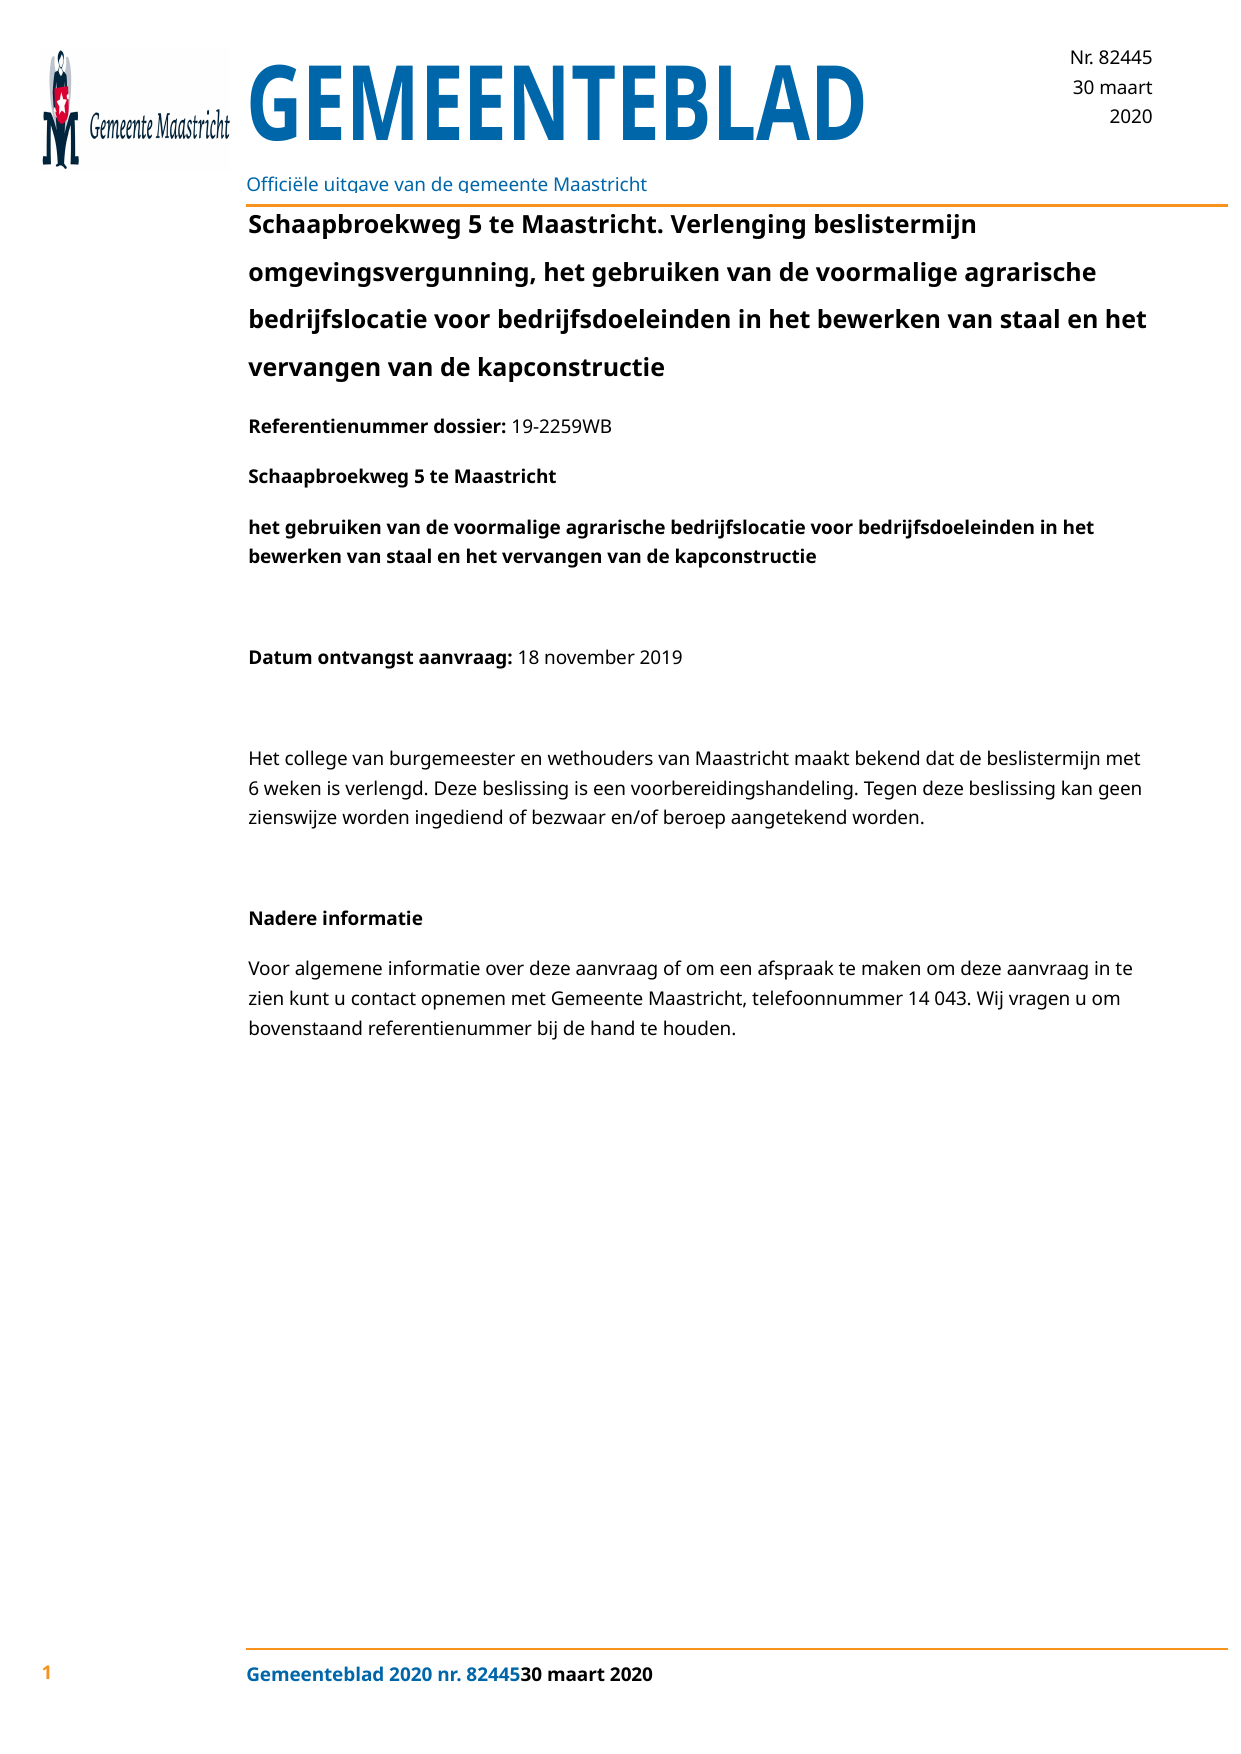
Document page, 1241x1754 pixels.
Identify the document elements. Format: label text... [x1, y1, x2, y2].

text Datum ontvangst aanvraag: 18 november 2019 [248, 644, 1152, 670]
text het gebruiken van de voormalige agrarische bedrijfslocatie voor bedrijfsdoeleinden in het bewerken van staal en het vervangen van de kapconstructie [248, 514, 1152, 569]
text Schaapbroekweg 5 te Maastricht. Verlenging beslistermijn omgevingsvergunning, het gebruiken van de voormalige agrarische bedrijfslocatie voor bedrijfsdoeleinden in het bewerken van staal en het vervangen van de kapconstructie [248, 207, 1152, 384]
text Voor algemene informatie over deze aanvraag of om een afspraak te maken om deze aanvraag in te zien kunt u contact opnemen met Gemeente Maastricht, telefoonnummer 14 043. Wij vragen u om bovenstaand referentienummer bij de hand te houden. [248, 956, 1152, 1041]
text Nadere informatie [248, 905, 1152, 931]
text Het college van burgemeester en wethouders van Maastricht maakt bekend dat de beslistermijn met 6 weken is verlengd. Deze beslissing is een voorbereidingshandeling. Tegen deze beslissing kan geen zienswijze worden ingediend of bezwaar en/of beroep aangetekend worden. [248, 745, 1152, 830]
text Schaapbroekweg 5 te Maastricht [248, 463, 1152, 489]
text Referentienummer dossier: 19-2259WB [248, 413, 1152, 439]
picture [41, 47, 231, 172]
